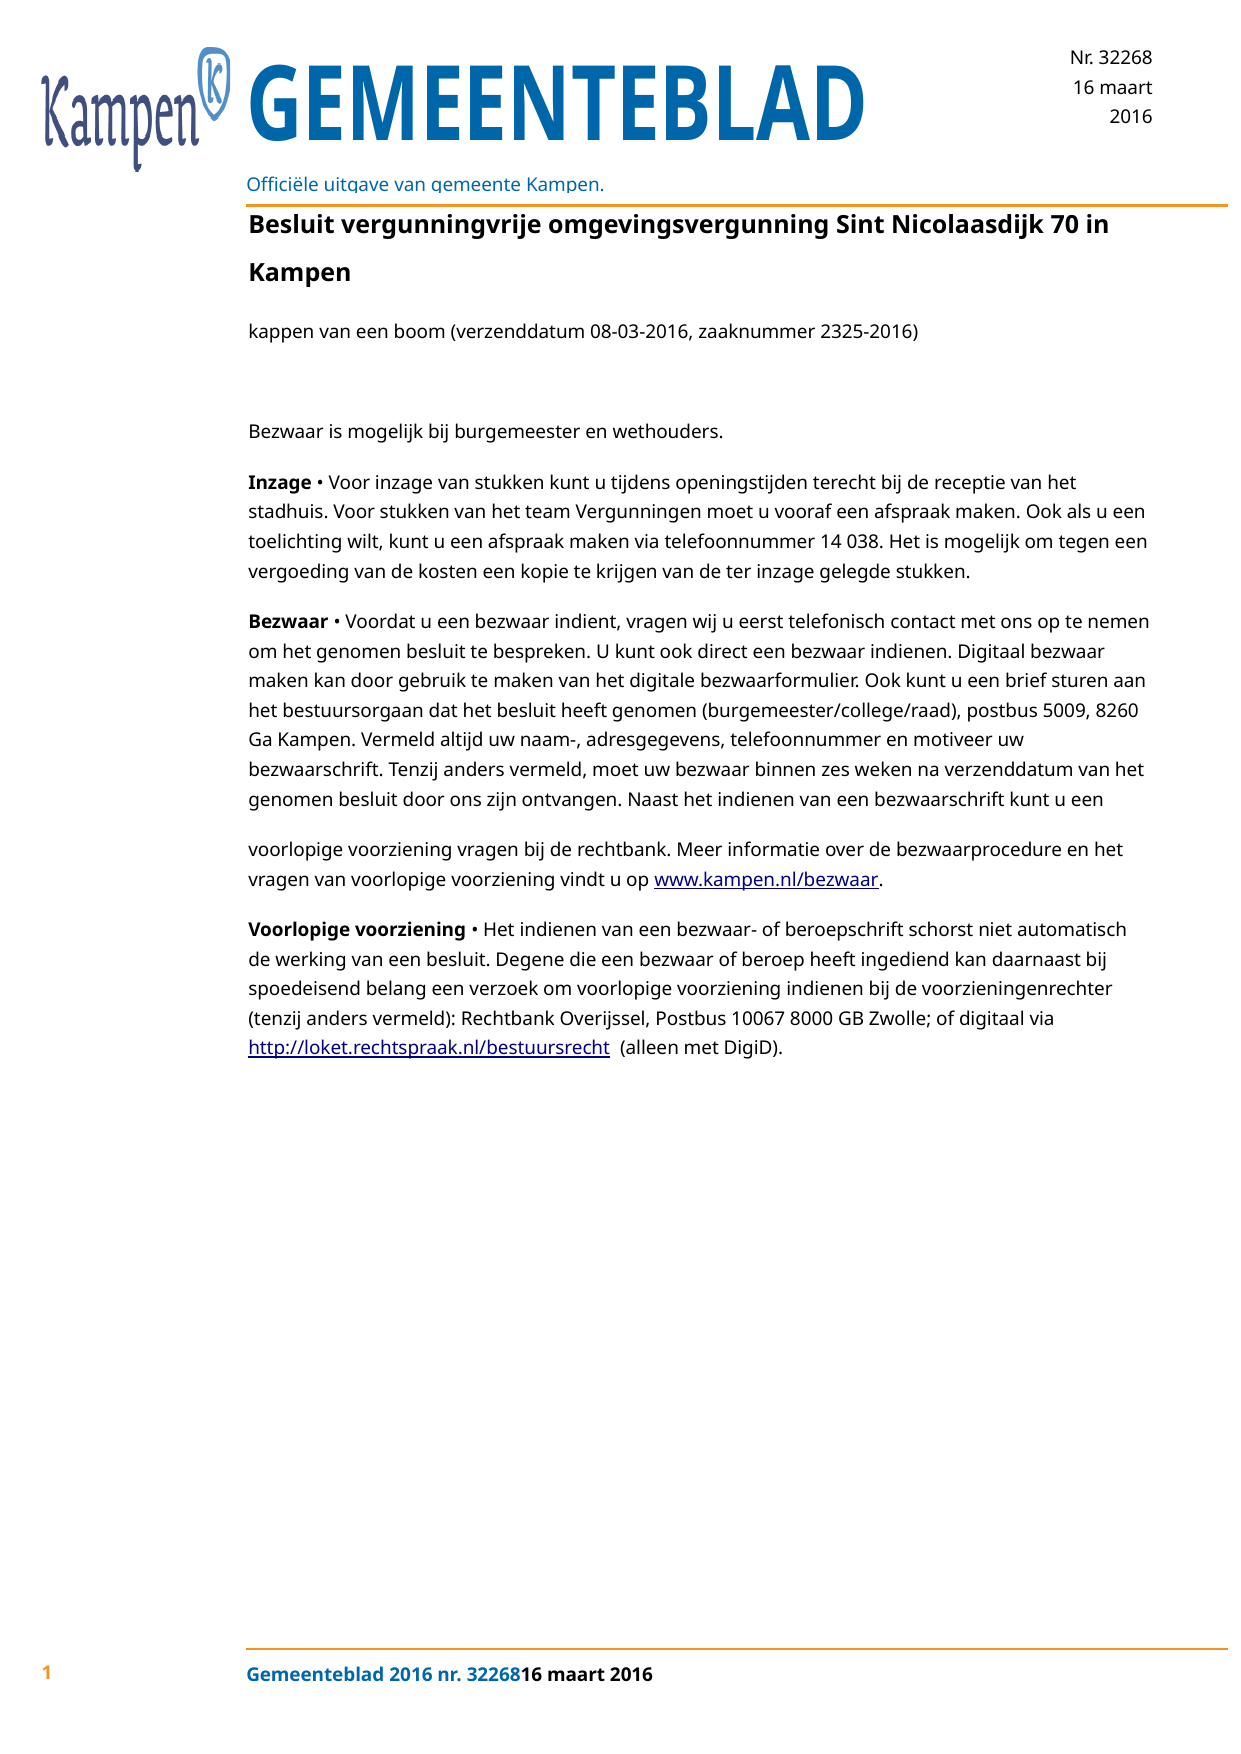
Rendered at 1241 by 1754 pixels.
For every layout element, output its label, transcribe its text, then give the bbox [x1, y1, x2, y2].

text Inzage • Voor inzage van stukken kunt u tijdens openingstijden terecht bij de receptie van het stadhuis. Voor stukken van het team Vergunningen moet u vooraf een afspraak maken. Ook als u een toelichting wilt, kunt u een afspraak maken via telefoonnummer 14 038. Het is mogelijk om tegen een vergoeding van de kosten een kopie te krijgen van de ter inzage gelegde stukken. [248, 469, 1152, 584]
text Besluit vergunningvrije omgevingsvergunning Sint Nicolaasdijk 70 in Kampen [248, 207, 1152, 288]
text kappen van een boom (verzenddatum 08-03-2016, zaaknummer 2325-2016) [248, 318, 1152, 344]
picture [41, 47, 231, 172]
text Bezwaar is mogelijk bij burgemeester en wethouders. [248, 419, 1152, 444]
text voorlopige voorziening vragen bij de rechtbank. Meer informatie over de bezwaarprocedure en het vragen van voorlopige voorziening vindt u op www.kampen.nl/bezwaar. [248, 836, 1152, 892]
text Voorlopige voorziening • Het indienen van een bezwaar- of beroepschrift schorst niet automatisch de werking van een besluit. Degene die een bezwaar of beroep heeft ingediend kan daarnaast bij spoedeisend belang een verzoek om voorlopige voorziening indienen bij de voorzieningenrechter (tenzij anders vermeld): Rechtbank Overijssel, Postbus 10067 8000 GB Zwolle; of digitaal via http://loket.rechtspraak.nl/bestuursrecht (alleen met DigiD). [248, 916, 1152, 1060]
text Bezwaar • Voordat u een bezwaar indient, vragen wij u eerst telefonisch contact met ons op te nemen om het genomen besluit te bespreken. U kunt ook direct een bezwaar indienen. Digitaal bezwaar maken kan door gebruik te maken van het digitale bezwaarformulier. Ook kunt u een brief sturen aan het bestuursorgaan dat het besluit heeft genomen (burgemeester/college/raad), postbus 5009, 8260 Ga Kampen. Vermeld altijd uw naam-, adresgegevens, telefoonnummer en motiveer uw bezwaarschrift. Tenzij anders vermeld, moet uw bezwaar binnen zes weken na verzenddatum van het genomen besluit door ons zijn ontvangen. Naast het indienen van een bezwaarschrift kunt u een [248, 608, 1152, 812]
